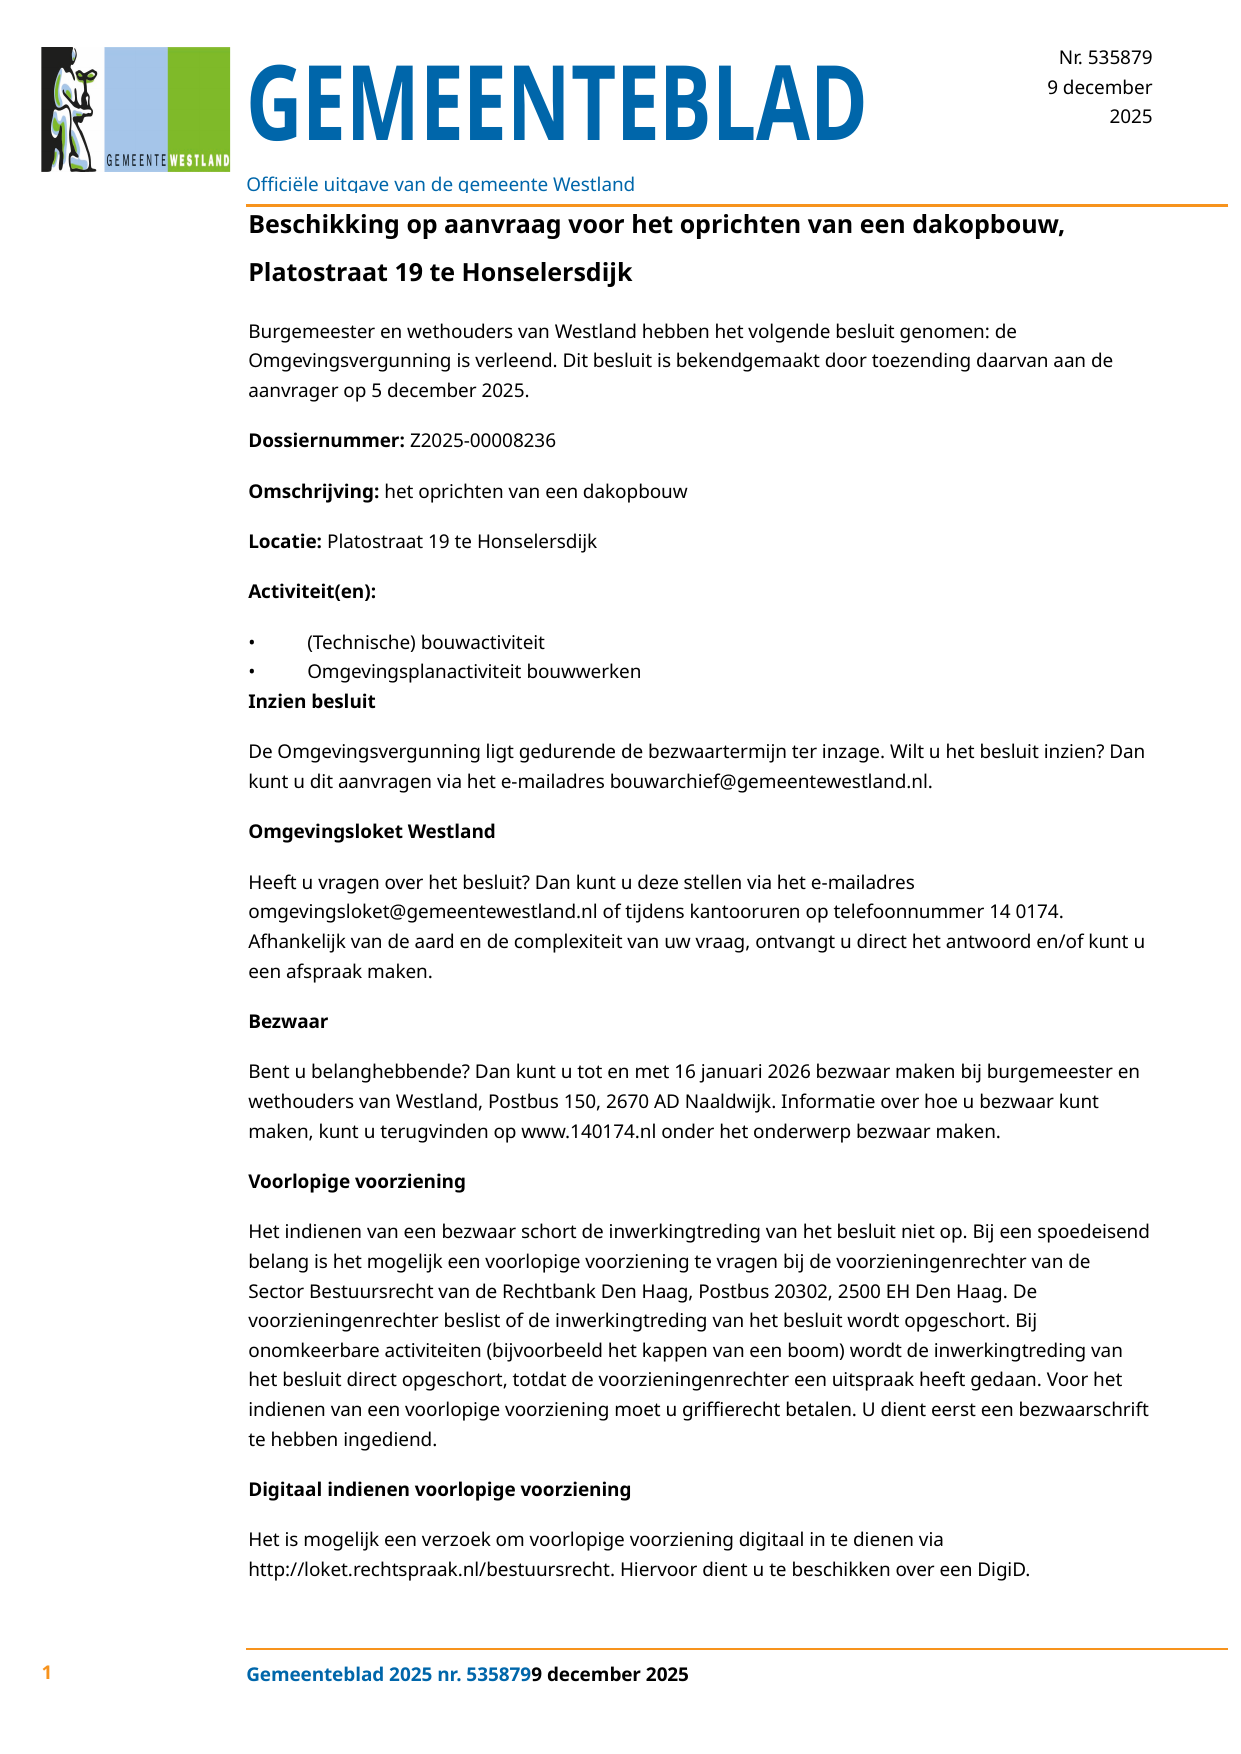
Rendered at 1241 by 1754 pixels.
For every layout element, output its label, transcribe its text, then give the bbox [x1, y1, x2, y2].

text De Omgevingsvergunning ligt gedurende de bezwaartermijn ter inzage. Wilt u het besluit inzien? Dan kunt u dit aanvragen via het e-mailadres bouwarchief@gemeentewestland.nl. [248, 739, 1152, 794]
text Beschikking op aanvraag voor het oprichten van een dakopbouw, Platostraat 19 te Honselersdijk [248, 207, 1152, 288]
text Dossiernummer: Z2025-00008236 [248, 427, 1152, 453]
text Het is mogelijk een verzoek om voorlopige voorziening digitaal in te dienen via http://loket.rechtspraak.nl/bestuursrecht. Hiervoor dient u te beschikken over een DigiD. [248, 1527, 1152, 1582]
text Digitaal indienen voorlopige voorziening [248, 1476, 1152, 1502]
text Inzien besluit [248, 688, 1152, 714]
text Activiteit(en): [248, 579, 1152, 604]
text Burgemeester en wethouders van Westland hebben het volgende besluit genomen: de Omgevingsvergunning is verleend. Dit besluit is bekendgemaakt door toezending daarvan aan de aanvrager op 5 december 2025. [248, 318, 1152, 403]
list (Technische) bouwactiviteit [248, 629, 1152, 655]
text Voorlopige voorziening [248, 1168, 1152, 1194]
text Heeft u vragen over het besluit? Dan kunt u deze stellen via het e-mailadres omgevingsloket@gemeentewestland.nl of tijdens kantooruren op telefoonnummer 14 0174. Afhankelijk van de aard en de complexiteit van uw vraag, ontvangt u direct het antwoord en/of kunt u een afspraak maken. [248, 869, 1152, 984]
text Het indienen van een bezwaar schort de inwerkingtreding van het besluit niet op. Bij een spoedeisend belang is het mogelijk een voorlopige voorziening te vragen bij de voorzieningenrechter van de Sector Bestuursrecht van de Rechtbank Den Haag, Postbus 20302, 2500 EH Den Haag. De voorzieningenrechter beslist of de inwerkingtreding van het besluit wordt opgeschort. Bij onomkeerbare activiteiten (bijvoorbeeld het kappen van een boom) wordt de inwerkingtreding van het besluit direct opgeschort, totdat de voorzieningenrechter een uitspraak heeft gedaan. Voor het indienen van een voorlopige voorziening moet u griffierecht betalen. U dient eerst een bezwaarschrift te hebben ingediend. [248, 1219, 1152, 1452]
text Locatie: Platostraat 19 te Honselersdijk [248, 528, 1152, 554]
text Omgevingsloket Westland [248, 819, 1152, 844]
text Omschrijving: het oprichten van een dakopbouw [248, 478, 1152, 504]
list Omgevingsplanactiviteit bouwwerken [248, 659, 1152, 684]
text Bezwaar [248, 1008, 1152, 1034]
picture [41, 47, 231, 172]
text Bent u belanghebbende? Dan kunt u tot en met 16 januari 2026 bezwaar maken bij burgemeester en wethouders van Westland, Postbus 150, 2670 AD Naaldwijk. Informatie over hoe u bezwaar kunt maken, kunt u terugvinden op www.140174.nl onder het onderwerp bezwaar maken. [248, 1059, 1152, 1144]
